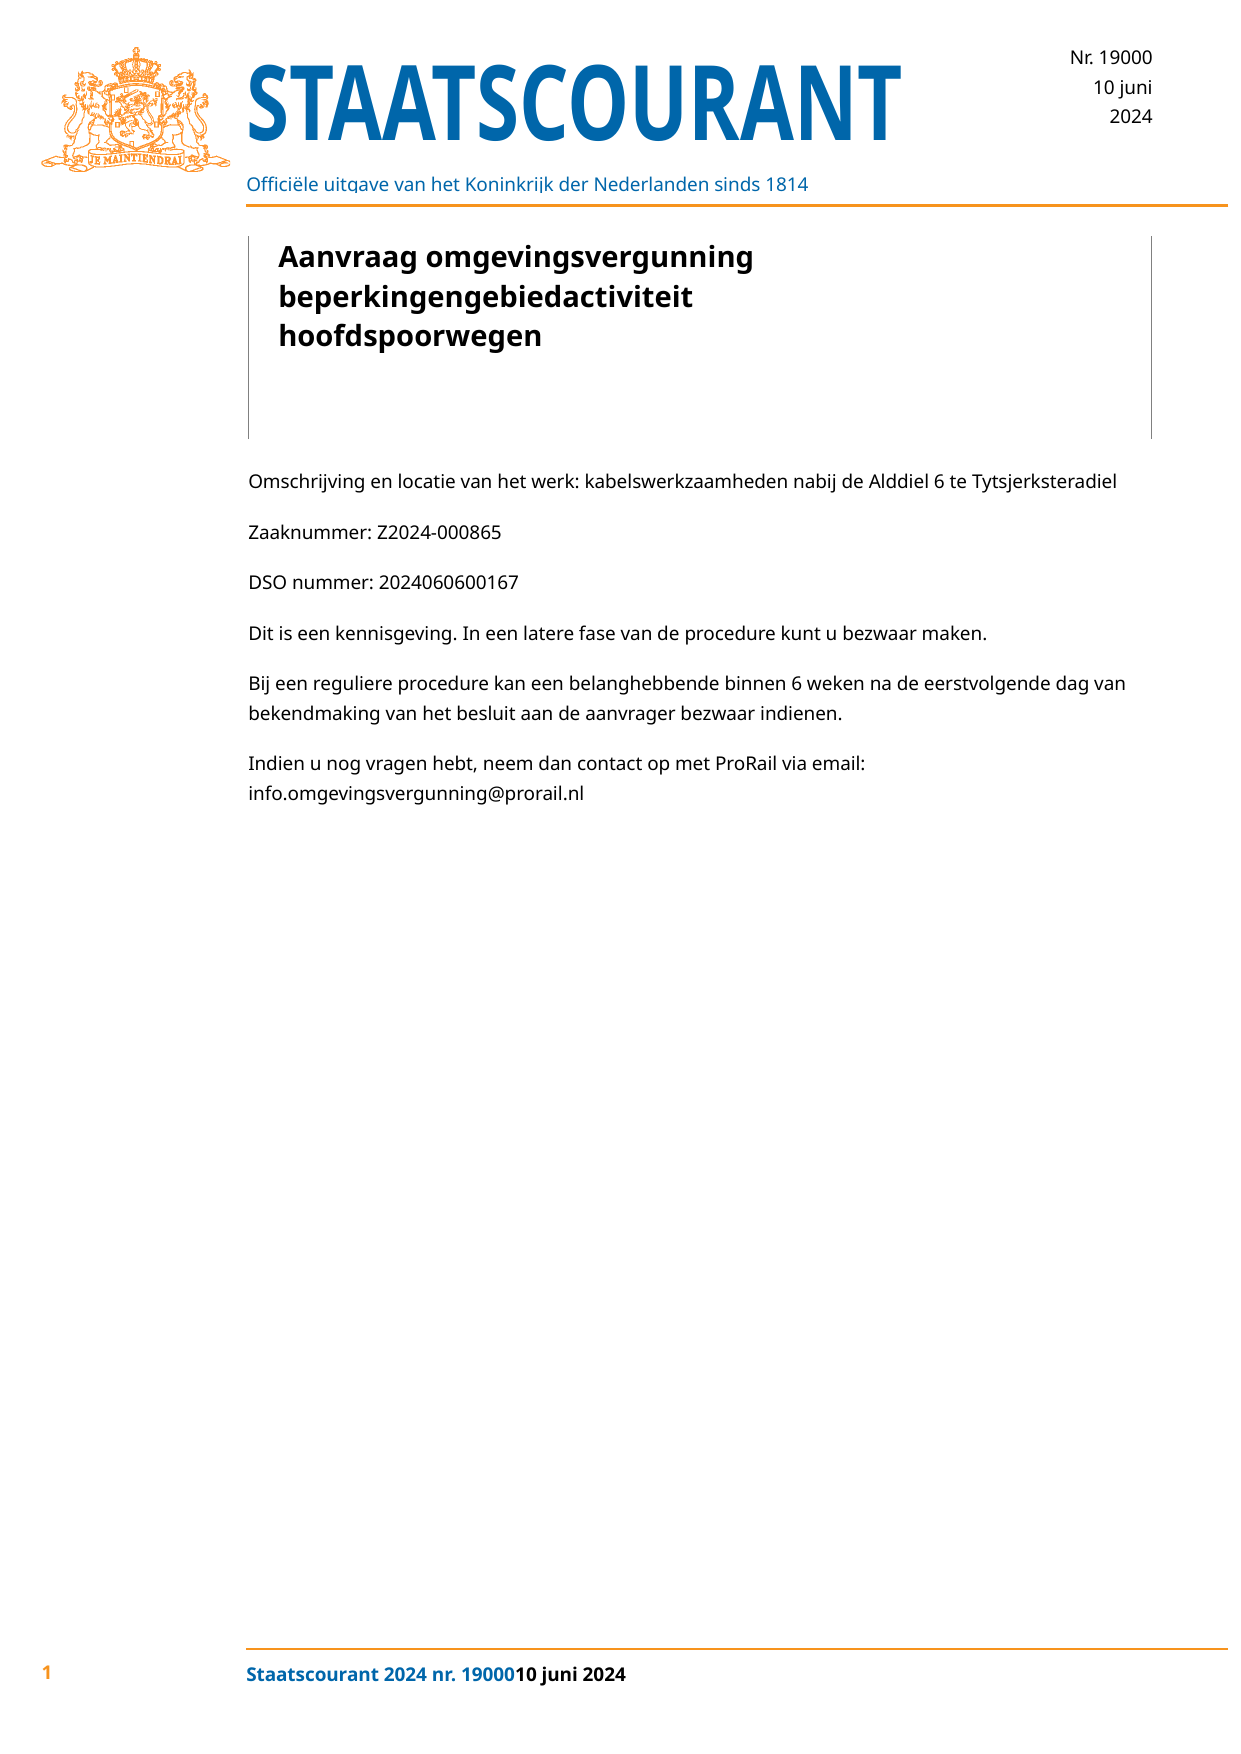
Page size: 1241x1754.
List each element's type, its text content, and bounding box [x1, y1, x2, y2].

picture [912, 236, 1090, 414]
text Dit is een kennisgeving. In een latere fase van de procedure kunt u bezwaar maken. [248, 620, 1152, 646]
table_header Aanvraag omgevingsvergunning beperkingengebiedactiviteit hoofdspoorwegen [249, 236, 850, 439]
table_header [850, 414, 1151, 439]
table_header [1090, 236, 1151, 413]
text Omschrijving en locatie van het werk: kabelswerkzaamheden nabij de Alddiel 6 te Tytsjerksteradiel [248, 469, 1152, 494]
picture [41, 47, 231, 172]
table_header [850, 236, 912, 413]
text Bij een reguliere procedure kan een belanghebbende binnen 6 weken na de eerstvolgende dag van bekendmaking van het besluit aan de aanvrager bezwaar indienen. [248, 670, 1152, 726]
text Zaaknummer: Z2024-000865 [248, 519, 1152, 545]
text Indien u nog vragen hebt, neem dan contact op met ProRail via email: info.omgevingsvergunning@prorail.nl [248, 750, 1152, 806]
text DSO nummer: 2024060600167 [248, 569, 1152, 595]
